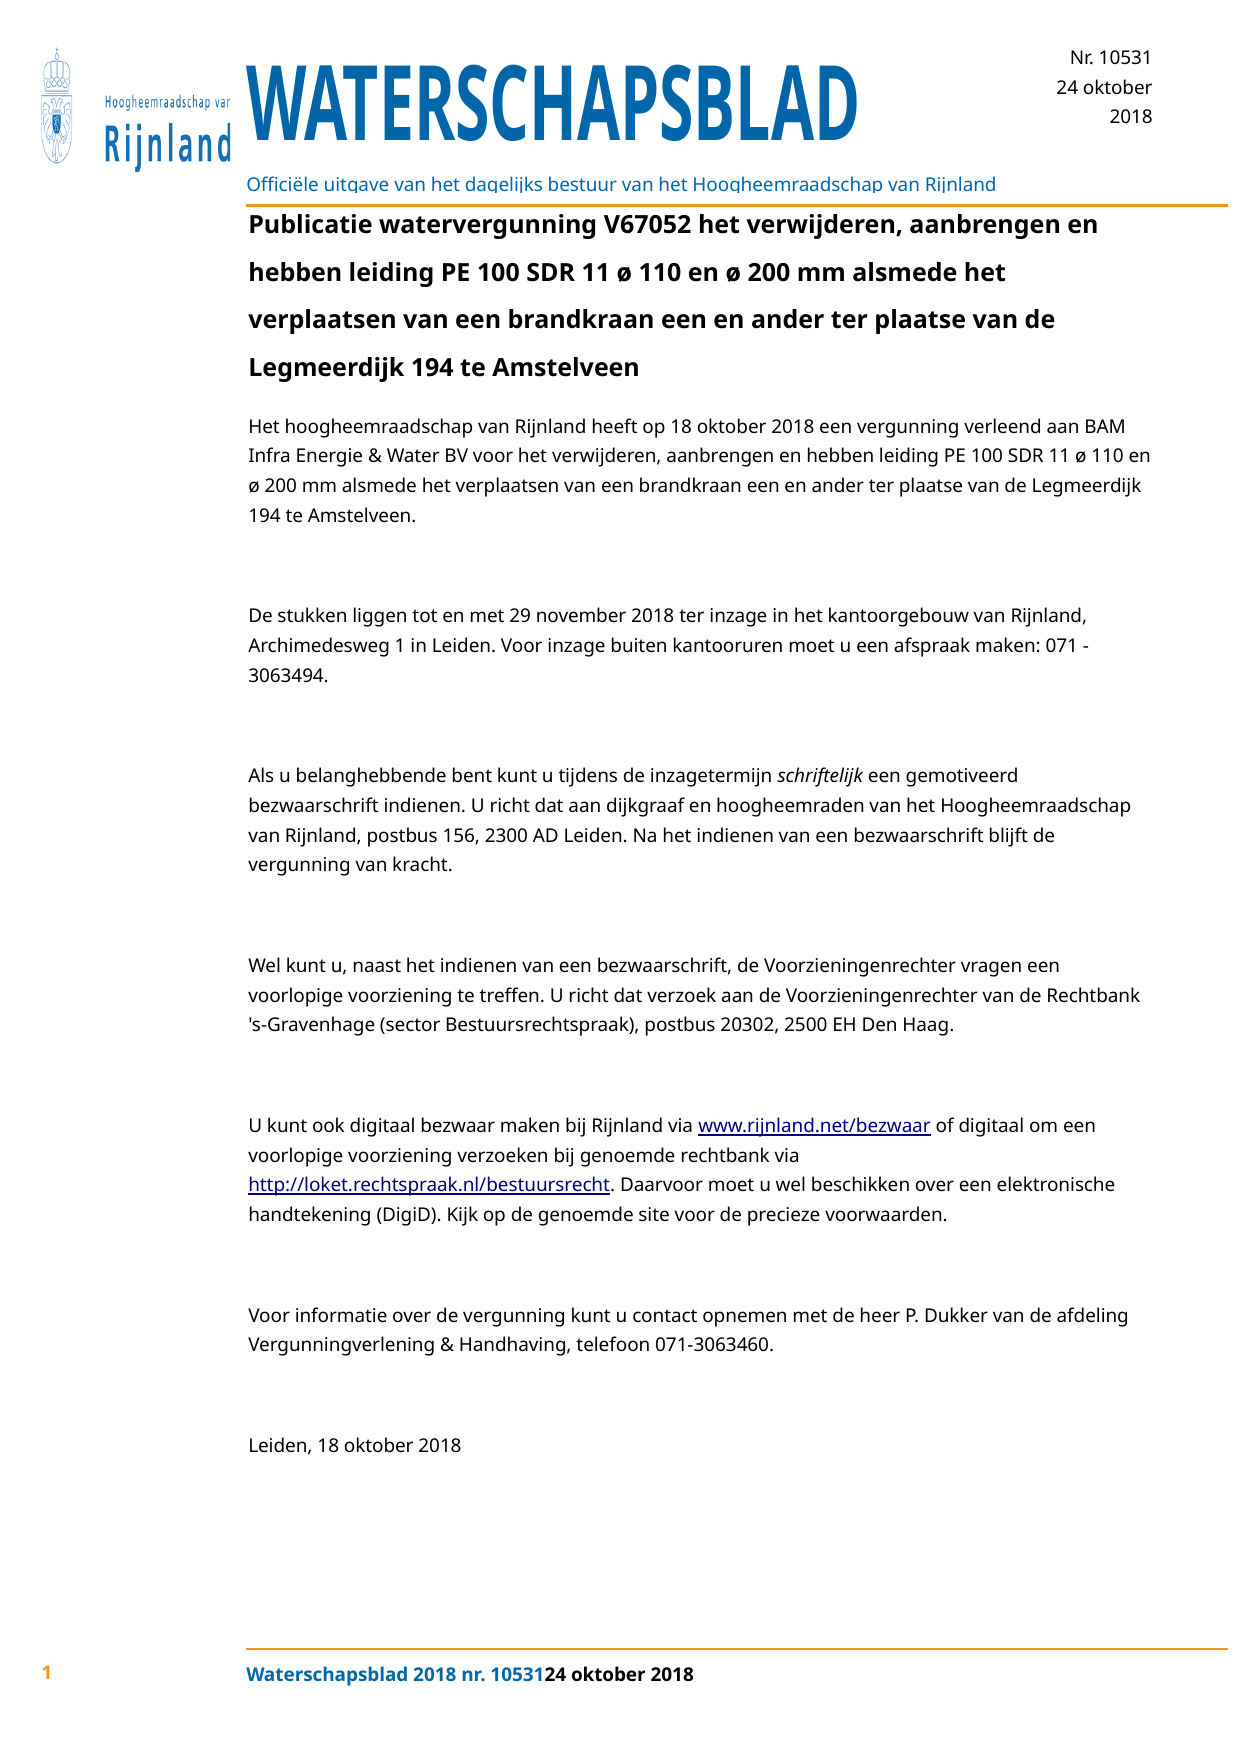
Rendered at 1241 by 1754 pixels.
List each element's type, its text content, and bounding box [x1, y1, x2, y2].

text Het hoogheemraadschap van Rijnland heeft op 18 oktober 2018 een vergunning verleend aan BAM Infra Energie & Water BV voor het verwijderen, aanbrengen en hebben leiding PE 100 SDR 11 ø 110 en ø 200 mm alsmede het verplaatsen van een brandkraan een en ander ter plaatse van de Legmeerdijk 194 te Amstelveen. [248, 413, 1152, 528]
text Voor informatie over de vergunning kunt u contact opnemen met de heer P. Dukker van de afdeling Vergunningverlening & Handhaving, telefoon 071-3063460. [248, 1302, 1152, 1357]
text Leiden, 18 oktober 2018 [248, 1432, 1152, 1458]
text Publicatie watervergunning V67052 het verwijderen, aanbrengen en hebben leiding PE 100 SDR 11 ø 110 en ø 200 mm alsmede het verplaatsen van een brandkraan een en ander ter plaatse van de Legmeerdijk 194 te Amstelveen [248, 207, 1152, 384]
text Als u belanghebbende bent kunt u tijdens de inzagetermijn schriftelijk een gemotiveerd bezwaarschrift indienen. U richt dat aan dijkgraaf en hoogheemraden van het Hoogheemraadschap van Rijnland, postbus 156, 2300 AD Leiden. Na het indienen van een bezwaarschrift blijft de vergunning van kracht. [248, 763, 1152, 877]
text Wel kunt u, naast het indienen van een bezwaarschrift, de Voorzieningenrechter vragen een voorlopige voorziening te treffen. U richt dat verzoek aan de Voorzieningenrechter van de Rechtbank 's-Gravenhage (sector Bestuursrechtspraak), postbus 20302, 2500 EH Den Haag. [248, 952, 1152, 1037]
text U kunt ook digitaal bezwaar maken bij Rijnland via www.rijnland.net/bezwaar of digitaal om een voorlopige voorziening verzoeken bij genoemde rechtbank via http://loket.rechtspraak.nl/bestuursrecht. Daarvoor moet u wel beschikken over een elektronische handtekening (DigiD). Kijk op de genoemde site voor de precieze voorwaarden. [248, 1112, 1152, 1227]
text De stukken liggen tot en met 29 november 2018 ter inzage in het kantoorgebouw van Rijnland, Archimedesweg 1 in Leiden. Voor inzage buiten kantooruren moet u een afspraak maken: 071 - 3063494. [248, 603, 1152, 688]
picture [41, 47, 231, 172]
